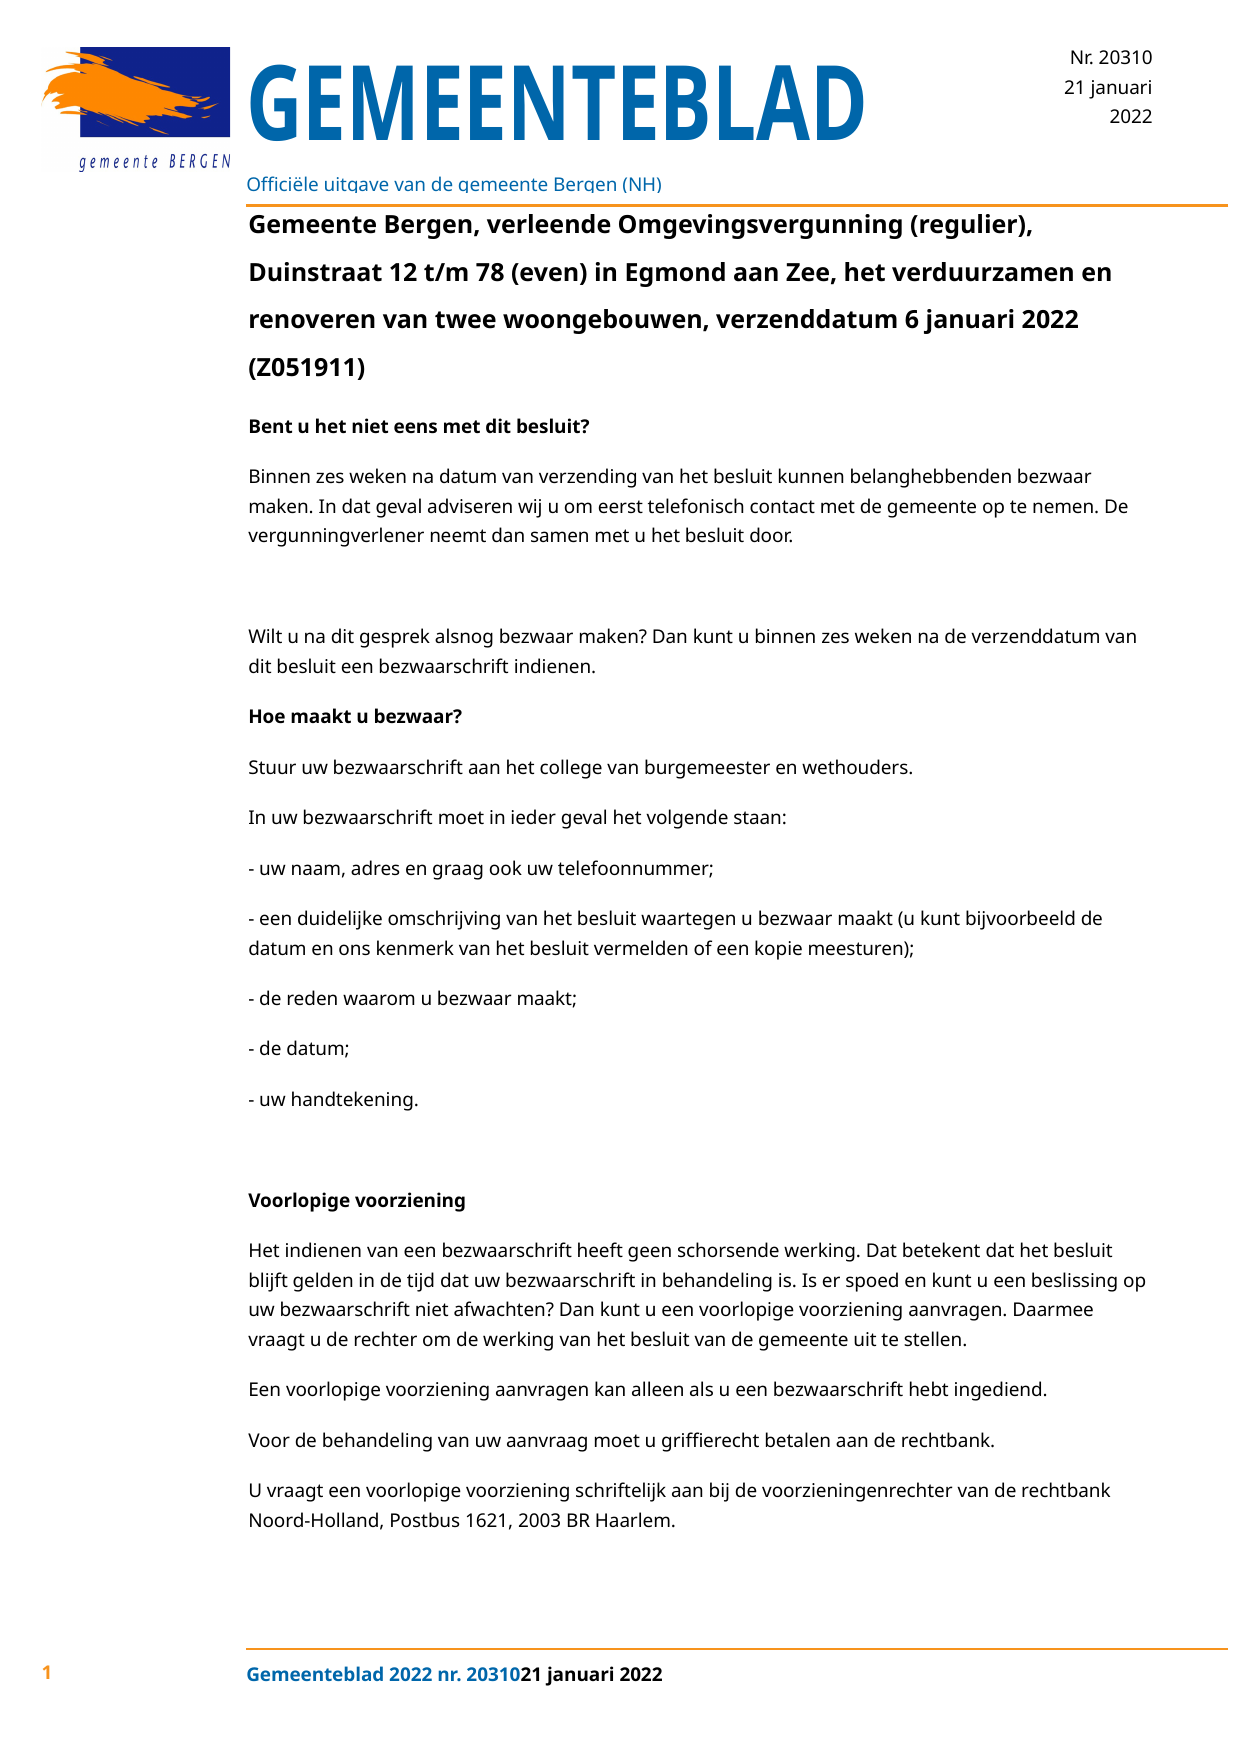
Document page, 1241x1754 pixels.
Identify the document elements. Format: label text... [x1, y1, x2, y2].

text - de reden waarom u bezwaar maakt; [248, 985, 1152, 1011]
text In uw bezwaarschrift moet in ieder geval het volgende staan: [248, 804, 1152, 830]
text U vraagt een voorlopige voorziening schriftelijk aan bij de voorzieningenrechter van de rechtbank Noord-Holland, Postbus 1621, 2003 BR Haarlem. [248, 1477, 1152, 1533]
text Stuur uw bezwaarschrift aan het college van burgemeester en wethouders. [248, 754, 1152, 780]
text Voorlopige voorziening [248, 1187, 1152, 1213]
text Het indienen van een bezwaarschrift heeft geen schorsende werking. Dat betekent dat het besluit blijft gelden in de tijd dat uw bezwaarschrift in behandeling is. Is er spoed en kunt u een beslissing op uw bezwaarschrift niet afwachten? Dan kunt u een voorlopige voorziening aanvragen. Daarmee vraagt u de rechter om de werking van het besluit van de gemeente uit te stellen. [248, 1237, 1152, 1352]
text - uw naam, adres en graag ook uw telefoonnummer; [248, 855, 1152, 881]
text Voor de behandeling van uw aanvraag moet u griffierecht betalen aan de rechtbank. [248, 1427, 1152, 1453]
text - uw handtekening. [248, 1086, 1152, 1112]
text Hoe maakt u bezwaar? [248, 703, 1152, 729]
text Een voorlopige voorziening aanvragen kan alleen als u een bezwaarschrift hebt ingediend. [248, 1376, 1152, 1402]
text Wilt u na dit gesprek alsnog bezwaar maken? Dan kunt u binnen zes weken na de verzenddatum van dit besluit een bezwaarschrift indienen. [248, 623, 1152, 679]
picture [41, 47, 231, 172]
text Bent u het niet eens met dit besluit? [248, 413, 1152, 439]
text Gemeente Bergen, verleende Omgevingsvergunning (regulier), Duinstraat 12 t/m 78 (even) in Egmond aan Zee, het verduurzamen en renoveren van twee woongebouwen, verzenddatum 6 januari 2022 (Z051911) [248, 207, 1152, 384]
text Binnen zes weken na datum van verzending van het besluit kunnen belanghebbenden bezwaar maken. In dat geval adviseren wij u om eerst telefonisch contact met de gemeente op te nemen. De vergunningverlener neemt dan samen met u het besluit door. [248, 463, 1152, 548]
text - een duidelijke omschrijving van het besluit waartegen u bezwaar maakt (u kunt bijvoorbeeld de datum en ons kenmerk van het besluit vermelden of een kopie meesturen); [248, 905, 1152, 961]
text - de datum; [248, 1036, 1152, 1061]
